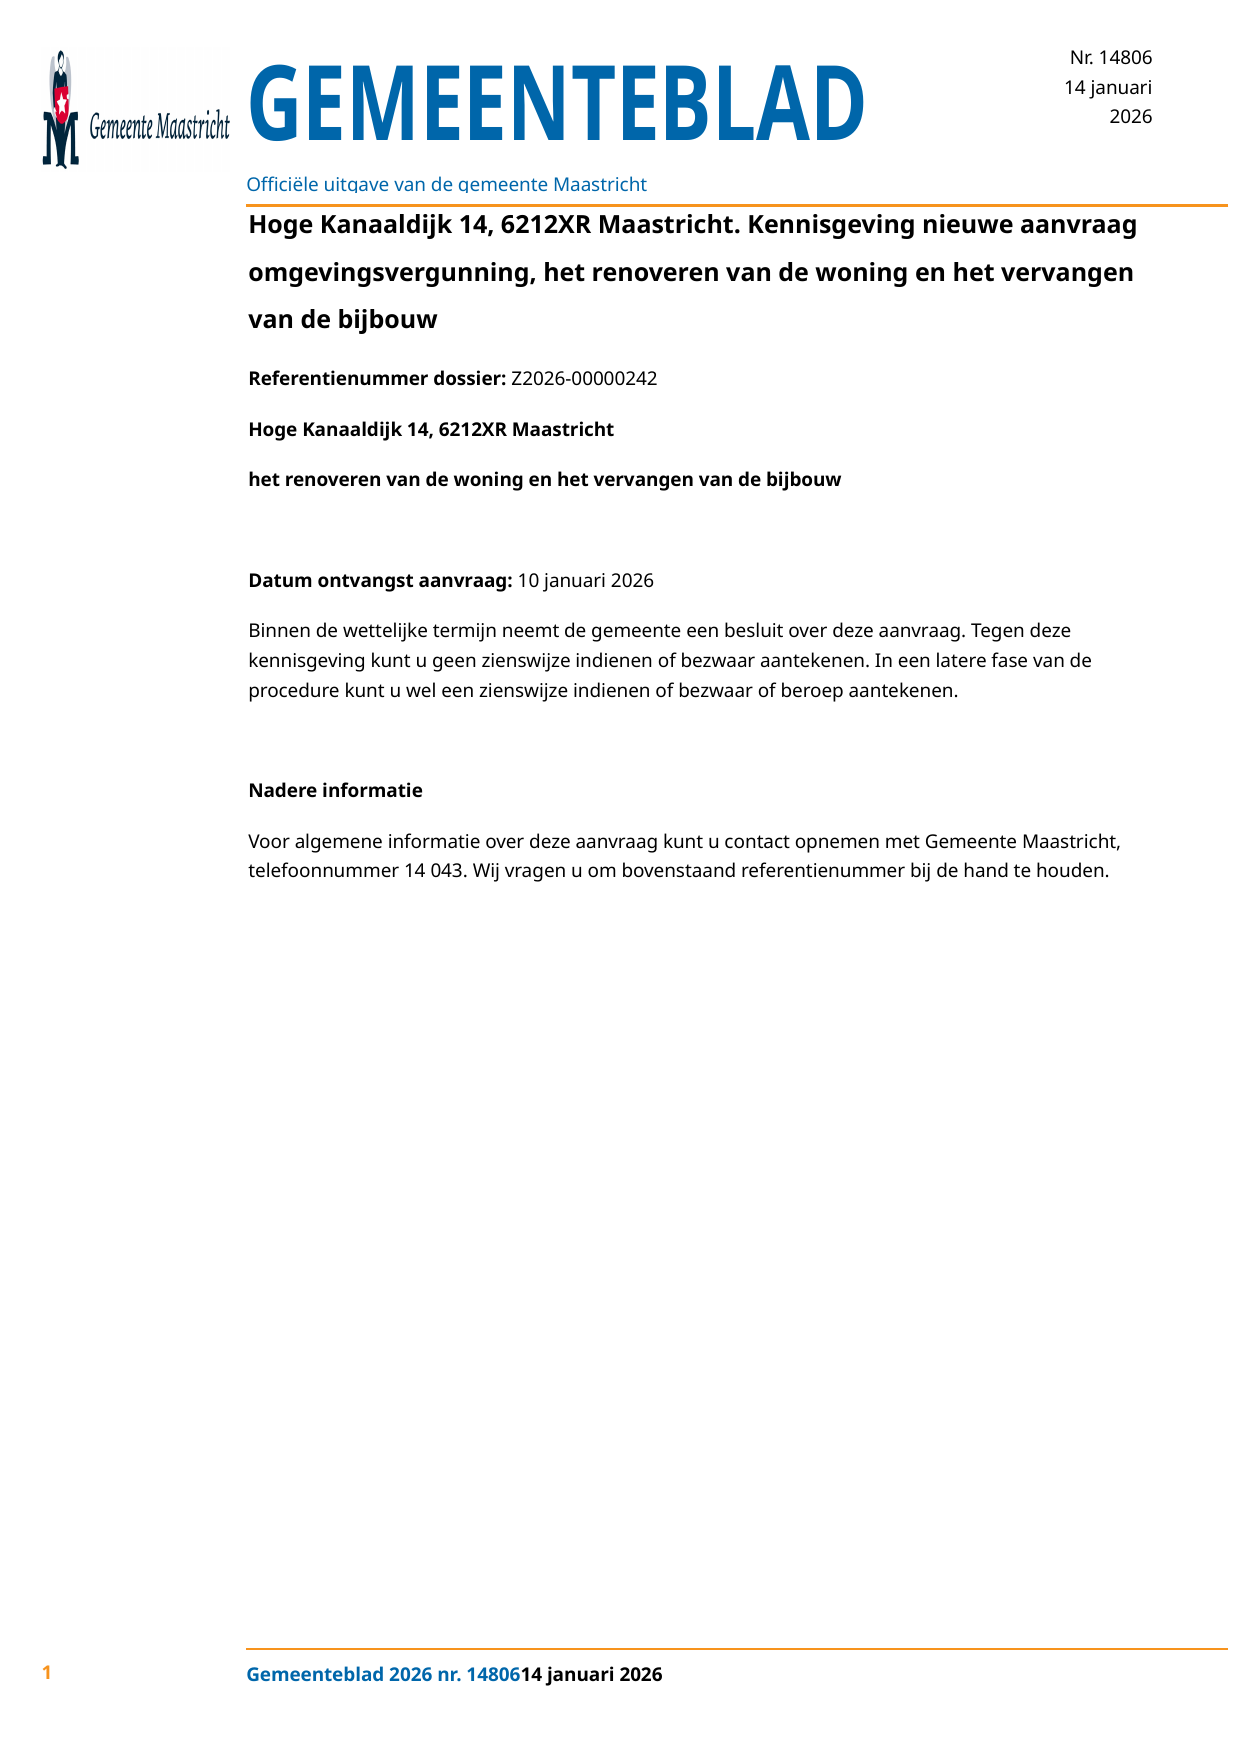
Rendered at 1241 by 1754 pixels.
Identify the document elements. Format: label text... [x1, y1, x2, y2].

text Binnen de wettelijke termijn neemt de gemeente een besluit over deze aanvraag. Tegen deze kennisgeving kunt u geen zienswijze indienen of bezwaar aantekenen. In een latere fase van de procedure kunt u wel een zienswijze indienen of bezwaar of beroep aantekenen. [248, 618, 1152, 702]
text Hoge Kanaaldijk 14, 6212XR Maastricht [248, 416, 1152, 442]
text Datum ontvangst aanvraag: 10 januari 2026 [248, 567, 1152, 593]
picture [41, 47, 231, 172]
text Hoge Kanaaldijk 14, 6212XR Maastricht. Kennisgeving nieuwe aanvraag omgevingsvergunning, het renoveren van de woning en het vervangen van de bijbouw [248, 207, 1152, 336]
text het renoveren van de woning en het vervangen van de bijbouw [248, 466, 1152, 492]
text Referentienummer dossier: Z2026-00000242 [248, 366, 1152, 391]
text Voor algemene informatie over deze aanvraag kunt u contact opnemen met Gemeente Maastricht, telefoonnummer 14 043. Wij vragen u om bovenstaand referentienummer bij de hand te houden. [248, 828, 1152, 883]
text Nadere informatie [248, 778, 1152, 803]
